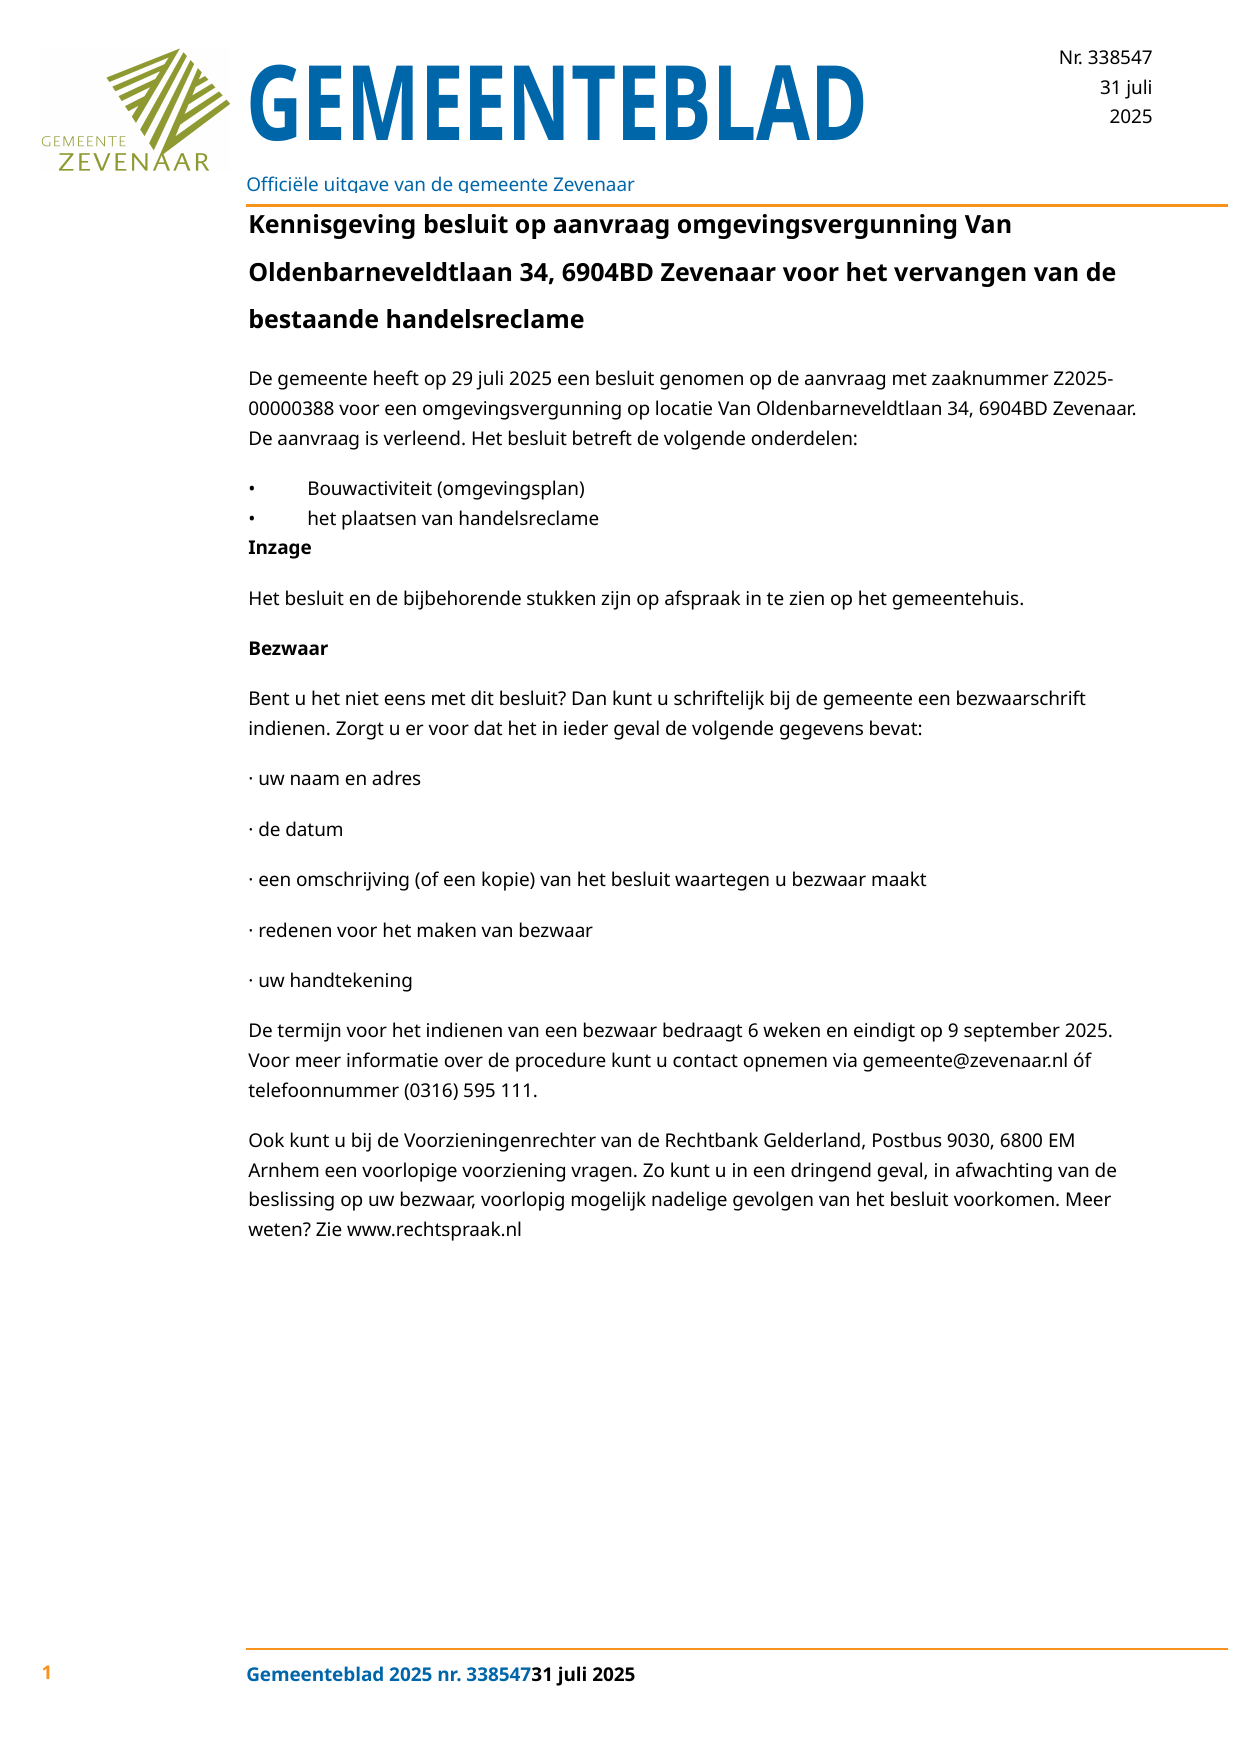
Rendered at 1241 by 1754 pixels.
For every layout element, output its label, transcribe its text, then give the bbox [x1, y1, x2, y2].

text Inzage [248, 534, 1152, 560]
text · uw handtekening [248, 967, 1152, 993]
text · een omschrijving (of een kopie) van het besluit waartegen u bezwaar maakt [248, 866, 1152, 892]
text · redenen voor het maken van bezwaar [248, 917, 1152, 942]
list Bouwactiviteit (omgevingsplan) [248, 475, 1152, 501]
text De termijn voor het indienen van een bezwaar bedraagt 6 weken en eindigt op 9 september 2025. Voor meer informatie over de procedure kunt u contact opnemen via gemeente@zevenaar.nl óf telefoonnummer (0316) 595 111. [248, 1018, 1152, 1102]
text Ook kunt u bij de Voorzieningenrechter van de Rechtbank Gelderland, Postbus 9030, 6800 EM Arnhem een voorlopige voorziening vragen. Zo kunt u in een dringend geval, in afwachting van de beslissing op uw bezwaar, voorlopig mogelijk nadelige gevolgen van het besluit voorkomen. Meer weten? Zie www.rechtspraak.nl [248, 1127, 1152, 1242]
text Kennisgeving besluit op aanvraag omgevingsvergunning Van Oldenbarneveldtlaan 34, 6904BD Zevenaar voor het vervangen van de bestaande handelsreclame [248, 207, 1152, 336]
picture [41, 47, 231, 172]
text · de datum [248, 816, 1152, 842]
text · uw naam en adres [248, 766, 1152, 791]
text Het besluit en de bijbehorende stukken zijn op afspraak in te zien op het gemeentehuis. [248, 585, 1152, 610]
list het plaatsen van handelsreclame [248, 505, 1152, 530]
text Bezwaar [248, 635, 1152, 661]
text De gemeente heeft op 29 juli 2025 een besluit genomen op de aanvraag met zaaknummer Z2025-00000388 voor een omgevingsvergunning op locatie Van Oldenbarneveldtlaan 34, 6904BD Zevenaar. De aanvraag is verleend. Het besluit betreft de volgende onderdelen: [248, 366, 1152, 450]
text Bent u het niet eens met dit besluit? Dan kunt u schriftelijk bij de gemeente een bezwaarschrift indienen. Zorgt u er voor dat het in ieder geval de volgende gegevens bevat: [248, 686, 1152, 741]
